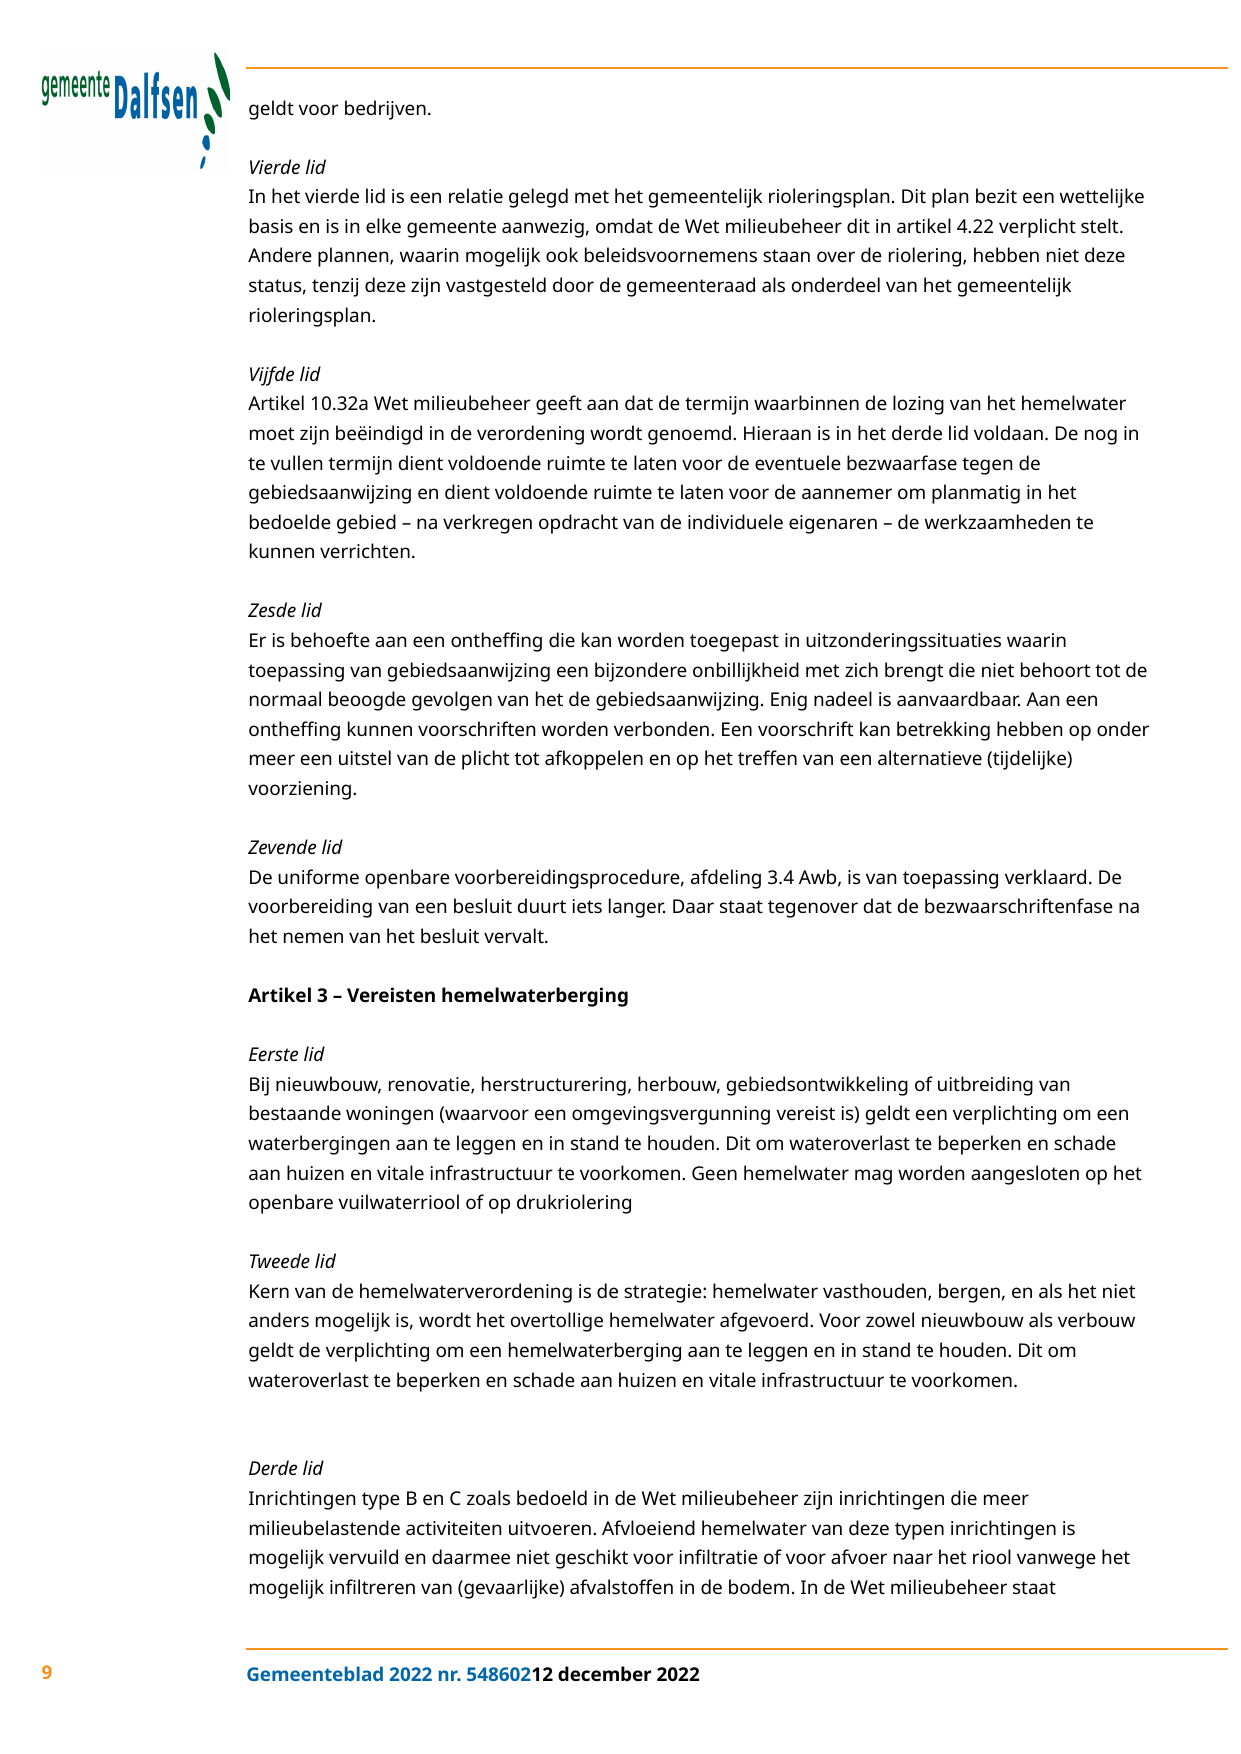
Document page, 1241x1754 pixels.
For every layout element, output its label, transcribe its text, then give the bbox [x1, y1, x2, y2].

text Artikel 3 – Vereisten hemelwaterberging [248, 982, 1152, 1008]
text Er is behoefte aan een ontheffing die kan worden toegepast in uitzonderingssituaties waarin toepassing van gebiedsaanwijzing een bijzondere onbillijkheid met zich brengt die niet behoort tot de normaal beoogde gevolgen van het de gebiedsaanwijzing. Enig nadeel is aanvaardbaar. Aan een ontheffing kunnen voorschriften worden verbonden. Een voorschrift kan betrekking hebben op onder meer een uitstel van de plicht tot afkoppelen en op het treffen van een alternatieve (tijdelijke) voorziening. [248, 627, 1152, 801]
text Vijfde lid [248, 361, 1152, 387]
text Bij nieuwbouw, renovatie, herstructurering, herbouw, gebiedsontwikkeling of uitbreiding van bestaande woningen (waarvoor een omgevingsvergunning vereist is) geldt een verplichting om een waterbergingen aan te leggen en in stand te houden. Dit om wateroverlast te beperken en schade aan huizen en vitale infrastructuur te voorkomen. Geen hemelwater mag worden aangesloten op het openbare vuilwaterriool of op drukriolering [248, 1071, 1152, 1215]
text Inrichtingen type B en C zoals bedoeld in de Wet milieubeheer zijn inrichtingen die meer milieubelastende activiteiten uitvoeren. Afvloeiend hemelwater van deze typen inrichtingen is mogelijk vervuild en daarmee niet geschikt voor infiltratie of voor afvoer naar het riool vanwege het mogelijk infiltreren van (gevaarlijke) afvalstoffen in de bodem. In de Wet milieubeheer staat [248, 1485, 1152, 1600]
text Zesde lid [248, 598, 1152, 623]
text Artikel 10.32a Wet milieubeheer geeft aan dat de termijn waarbinnen de lozing van het hemelwater moet zijn beëindigd in de verordening wordt genoemd. Hieraan is in het derde lid voldaan. De nog in te vullen termijn dient voldoende ruimte te laten voor de eventuele bezwaarfase tegen de gebiedsaanwijzing en dient voldoende ruimte te laten voor de aannemer om planmatig in het bedoelde gebied – na verkregen opdracht van de individuele eigenaren – de werkzaamheden te kunnen verrichten. [248, 391, 1152, 564]
text Eerste lid [248, 1041, 1152, 1067]
text In het vierde lid is een relatie gelegd met het gemeentelijk rioleringsplan. Dit plan bezit een wettelijke basis en is in elke gemeente aanwezig, omdat de Wet milieubeheer dit in artikel 4.22 verplicht stelt. Andere plannen, waarin mogelijk ook beleidsvoornemens staan over de riolering, hebben niet deze status, tenzij deze zijn vastgesteld door de gemeenteraad als onderdeel van het gemeentelijk rioleringsplan. [248, 183, 1152, 328]
text Derde lid [248, 1456, 1152, 1481]
text geldt voor bedrijven. [248, 95, 1152, 121]
picture [41, 47, 231, 172]
text Zevende lid [248, 834, 1152, 860]
text De uniforme openbare voorbereidingsprocedure, afdeling 3.4 Awb, is van toepassing verklaard. De voorbereiding van een besluit duurt iets langer. Daar staat tegenover dat de bezwaarschriftenfase na het nemen van het besluit vervalt. [248, 864, 1152, 949]
text Tweede lid [248, 1248, 1152, 1274]
text Vierde lid [248, 154, 1152, 180]
text Kern van de hemelwaterverordening is de strategie: hemelwater vasthouden, bergen, en als het niet anders mogelijk is, wordt het overtollige hemelwater afgevoerd. Voor zowel nieuwbouw als verbouw geldt de verplichting om een hemelwaterberging aan te leggen en in stand te houden. Dit om wateroverlast te beperken en schade aan huizen en vitale infrastructuur te voorkomen. [248, 1278, 1152, 1393]
